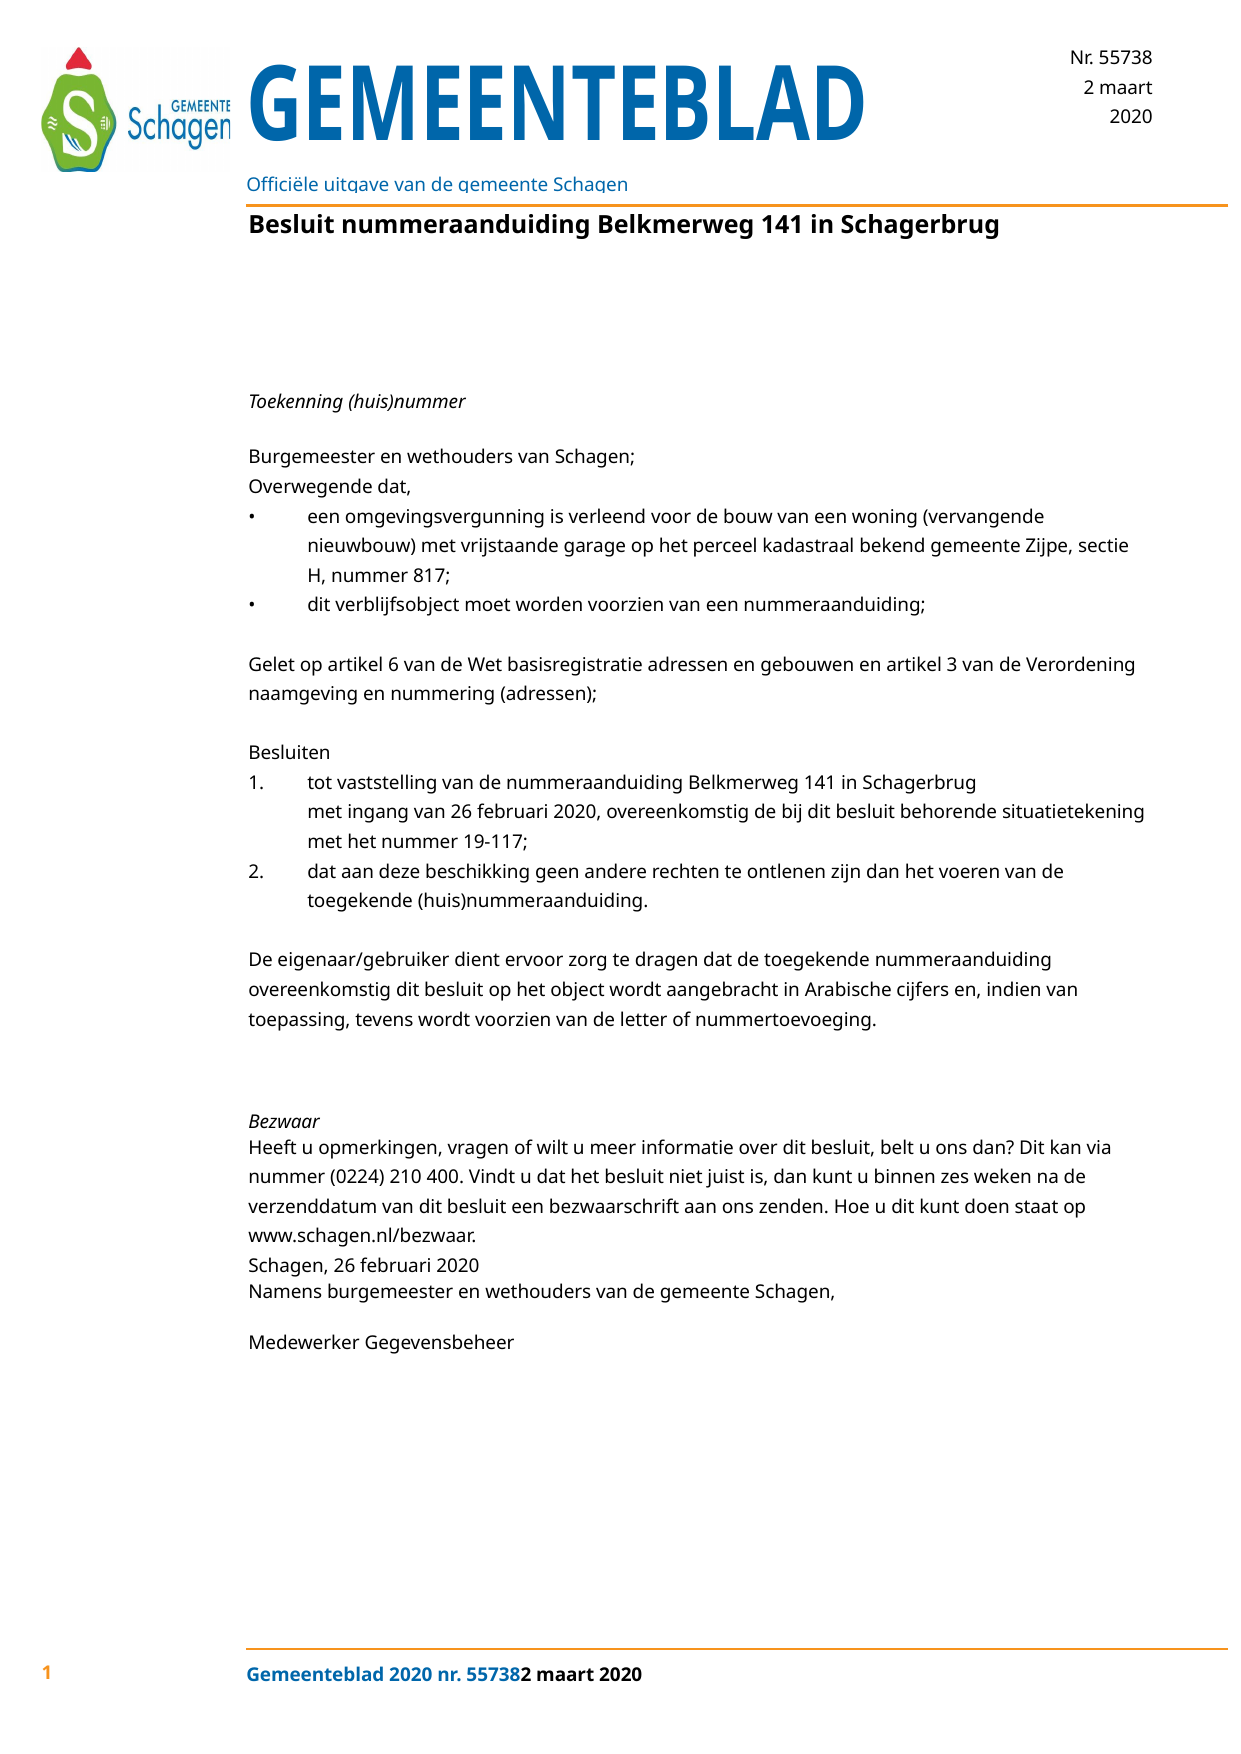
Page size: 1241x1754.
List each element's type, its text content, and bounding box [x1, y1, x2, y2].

text Toekenning (huis)nummer [248, 388, 1152, 414]
picture [41, 47, 231, 172]
text Overwegende dat, [248, 473, 1152, 499]
text Besluiten [248, 739, 1152, 765]
text Gelet op artikel 6 van de Wet basisregistratie adressen en gebouwen en artikel 3 van de Verordening [248, 651, 1152, 677]
text naamgeving en nummering (adressen); [248, 680, 1152, 706]
text Heeft u opmerkingen, vragen of wilt u meer informatie over dit besluit, belt u ons dan? Dit kan via nummer (0224) 210 400. Vindt u dat het besluit niet juist is, dan kunt u binnen zes weken na de verzenddatum van dit besluit een bezwaarschrift aan ons zenden. Hoe u dit kunt doen staat op www.schagen.nl/bezwaar. [248, 1134, 1152, 1248]
text Schagen, 26 februari 2020 [248, 1252, 1152, 1278]
text Burgemeester en wethouders van Schagen; [248, 444, 1152, 469]
list met ingang van 26 februari 2020, overeenkomstig de bij dit besluit behorende situatietekening met het nummer 19-117; [248, 799, 1152, 854]
text De eigenaar/gebruiker dient ervoor zorg te dragen dat de toegekende nummeraanduiding overeenkomstig dit besluit op het object wordt aangebracht in Arabische cijfers en, indien van toepassing, tevens wordt voorzien van de letter of nummertoevoeging. [248, 947, 1152, 1032]
list dit verblijfsobject moet worden voorzien van een nummeraanduiding; [248, 592, 1152, 617]
text Namens burgemeester en wethouders van de gemeente Schagen, [248, 1278, 1152, 1304]
list tot vaststelling van de nummeraanduiding Belkmerweg 141 in Schagerbrug [248, 769, 1152, 795]
text Besluit nummeraanduiding Belkmerweg 141 in Schagerbrug [248, 207, 1152, 241]
list dat aan deze beschikking geen andere rechten te ontlenen zijn dan het voeren van de toegekende (huis)nummeraanduiding. [248, 858, 1152, 913]
list een omgevingsvergunning is verleend voor de bouw van een woning (vervangende nieuwbouw) met vrijstaande garage op het perceel kadastraal bekend gemeente Zijpe, sectie H, nummer 817; [248, 503, 1152, 588]
text Bezwaar [248, 1108, 1152, 1134]
text Medewerker Gegevensbeheer [248, 1329, 1152, 1355]
